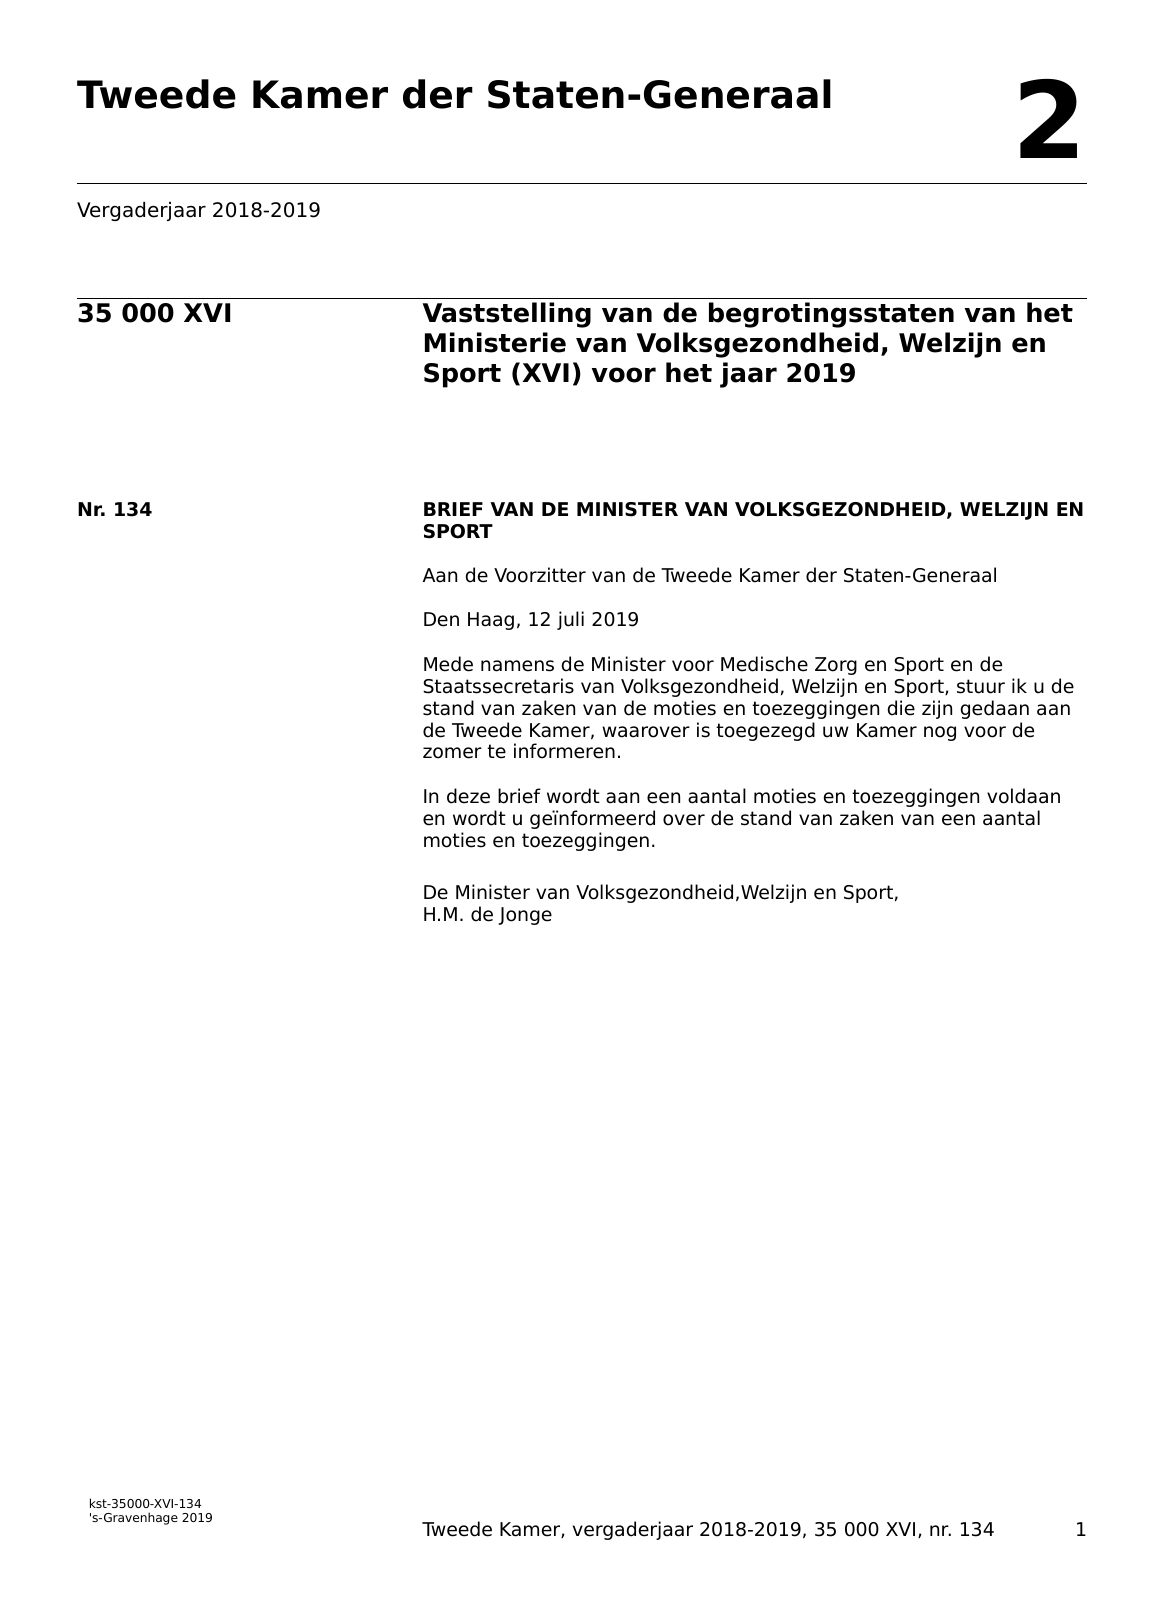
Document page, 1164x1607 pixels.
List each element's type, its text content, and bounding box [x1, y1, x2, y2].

text De Minister van Volksgezondheid,Welzijn en Sport, H.M. de Jonge [422, 882, 1087, 926]
text In deze brief wordt aan een aantal moties en toezeggingen voldaan en wordt u geïnformeerd over de stand van zaken van een aantal moties en toezeggingen. [422, 786, 1087, 852]
table_cell Vergaderjaar 2018-2019 [77, 184, 1087, 298]
text Aan de Voorzitter van de Tweede Kamer der Staten-Generaal [422, 565, 1087, 587]
subtitle 35 000 XVI Vaststelling van de begrotingsstaten van het Ministerie van Volksgezondheid, Welzijn en Sport (XVI) voor het jaar 2019 [77, 299, 1087, 388]
text Mede namens de Minister voor Medische Zorg en Sport en de Staatssecretaris van Volksgezondheid, Welzijn en Sport, stuur ik u de stand van zaken van de moties en toezeggingen die zijn gedaan aan de Tweede Kamer, waarover is toegezegd uw Kamer nog voor de zomer te informeren. [422, 653, 1087, 763]
table_header Tweede Kamer der Staten-Generaal [77, 59, 886, 183]
text 's-Gravenhage 2019 [88, 1511, 323, 1525]
text Den Haag, 12 juli 2019 [422, 609, 1087, 631]
table_header 2 [886, 59, 1087, 183]
text kst-35000-XVI-134 [88, 1497, 323, 1511]
subtitle Nr. 134 BRIEF VAN DE MINISTER VAN VOLKSGEZONDHEID, WELZIJN EN SPORT [77, 499, 1087, 543]
